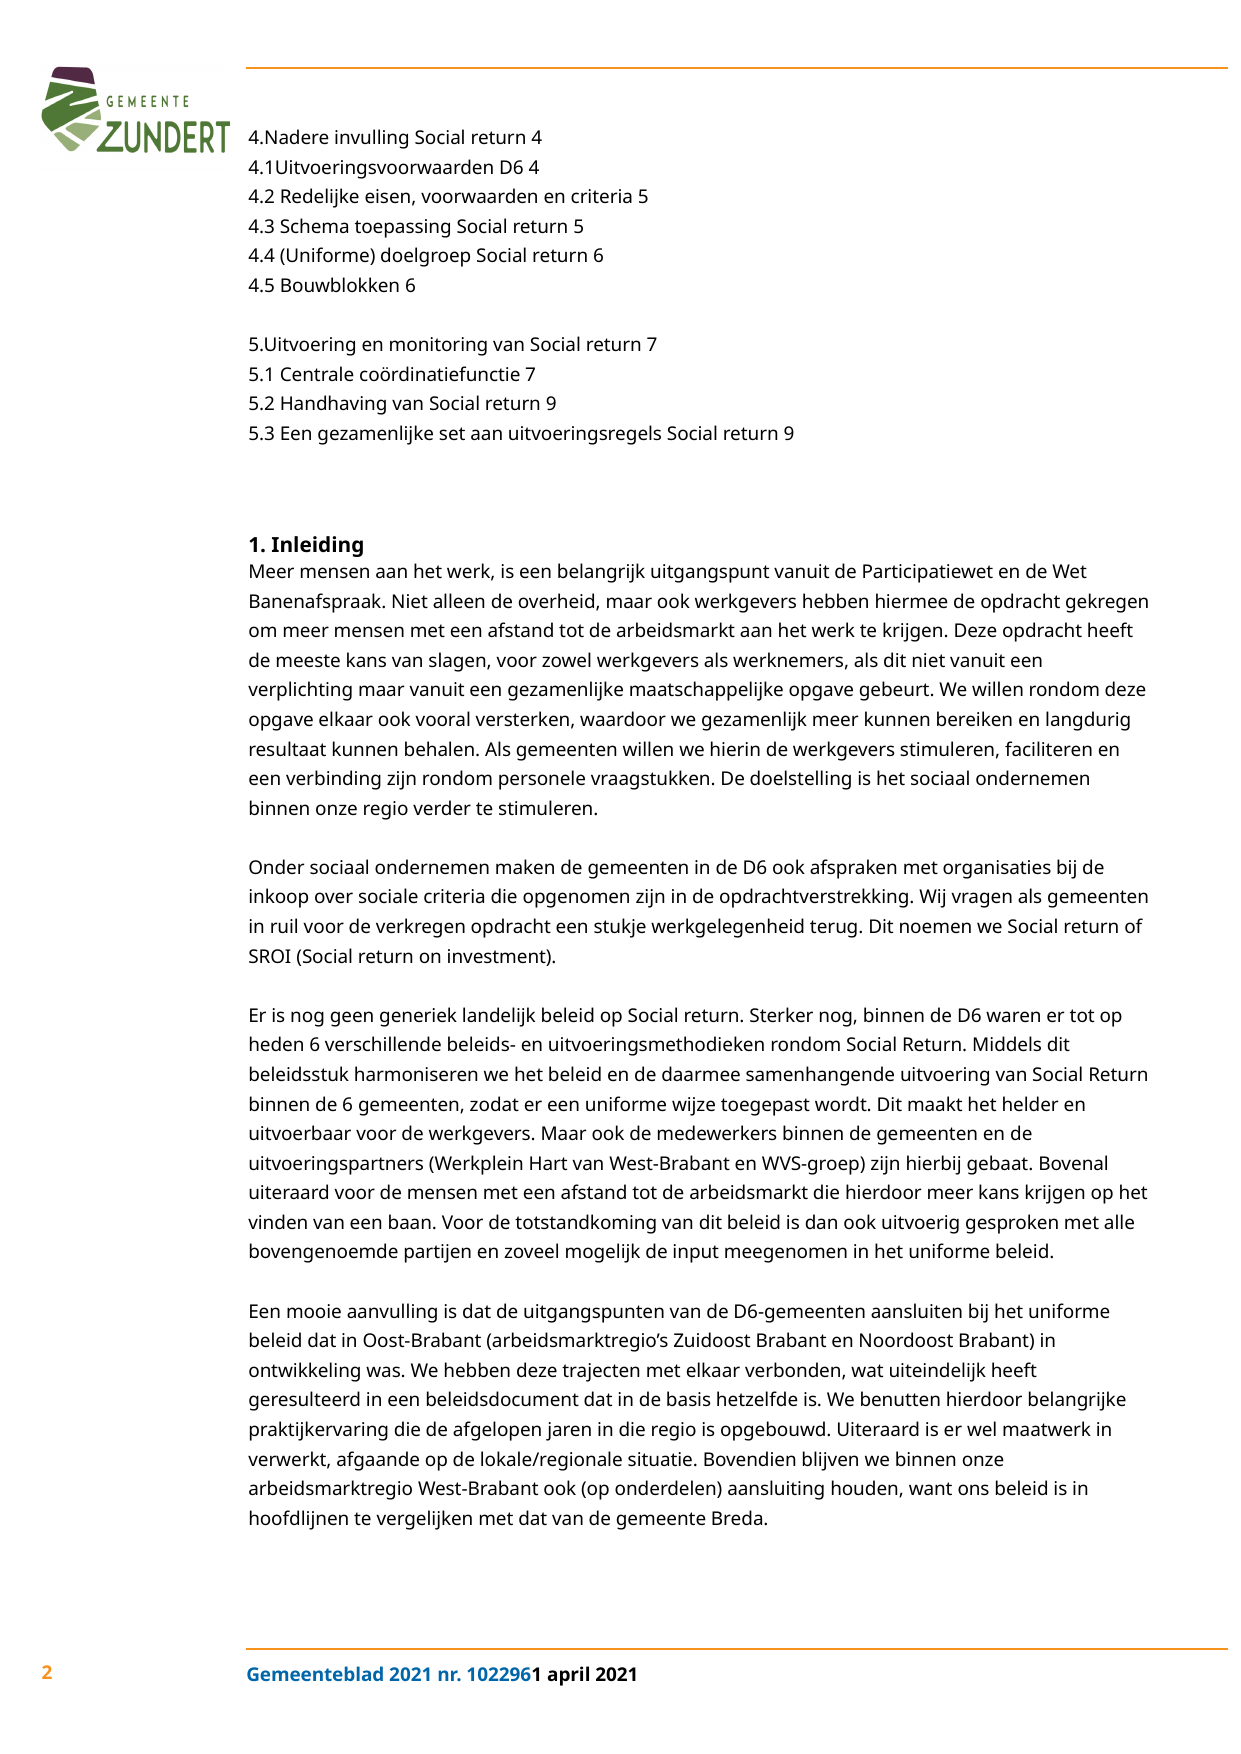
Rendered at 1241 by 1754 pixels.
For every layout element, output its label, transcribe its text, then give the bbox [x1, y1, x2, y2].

text Onder sociaal ondernemen maken de gemeenten in de D6 ook afspraken met organisaties bij de inkoop over sociale criteria die opgenomen zijn in de opdrachtverstrekking. Wij vragen als gemeenten in ruil voor de verkregen opdracht een stukje werkgelegenheid terug. Dit noemen we Social return of SROI (Social return on investment). [248, 854, 1152, 968]
text 4.4 (Uniforme) doelgroep Social return 6 [248, 243, 1152, 268]
picture [41, 47, 231, 172]
text 4.3 Schema toepassing Social return 5 [248, 213, 1152, 239]
text 4.2 Redelijke eisen, voorwaarden en criteria 5 [248, 183, 1152, 209]
text Er is nog geen generiek landelijk beleid op Social return. Sterker nog, binnen de D6 waren er tot op heden 6 verschillende beleids- en uitvoeringsmethodieken rondom Social Return. Middels dit beleidsstuk harmoniseren we het beleid en de daarmee samenhangende uitvoering van Social Return binnen de 6 gemeenten, zodat er een uniforme wijze toegepast wordt. Dit maakt het helder en uitvoerbaar voor de werkgevers. Maar ook de medewerkers binnen de gemeenten en de uitvoeringspartners (Werkplein Hart van West-Brabant en WVS-groep) zijn hierbij gebaat. Bovenal uiteraard voor de mensen met een afstand tot de arbeidsmarkt die hierdoor meer kans krijgen op het vinden van een baan. Voor de totstandkoming van dit beleid is dan ook uitvoerig gesproken met alle bovengenoemde partijen en zoveel mogelijk de input meegenomen in het uniforme beleid. [248, 1002, 1152, 1264]
text Meer mensen aan het werk, is een belangrijk uitgangspunt vanuit de Participatiewet en de Wet Banenafspraak. Niet alleen de overheid, maar ook werkgevers hebben hiermee de opdracht gekregen om meer mensen met een afstand tot de arbeidsmarkt aan het werk te krijgen. Deze opdracht heeft de meeste kans van slagen, voor zowel werkgevers als werknemers, als dit niet vanuit een verplichting maar vanuit een gezamenlijke maatschappelijke opgave gebeurt. We willen rondom deze opgave elkaar ook vooral versterken, waardoor we gezamenlijk meer kunnen bereiken en langdurig resultaat kunnen behalen. Als gemeenten willen we hierin de werkgevers stimuleren, faciliteren en een verbinding zijn rondom personele vraagstukken. De doelstelling is het sociaal ondernemen binnen onze regio verder te stimuleren. [248, 558, 1152, 821]
text Een mooie aanvulling is dat de uitgangspunten van de D6-gemeenten aansluiten bij het uniforme beleid dat in Oost-Brabant (arbeidsmarktregio’s Zuidoost Brabant en Noordoost Brabant) in ontwikkeling was. We hebben deze trajecten met elkaar verbonden, wat uiteindelijk heeft geresulteerd in een beleidsdocument dat in de basis hetzelfde is. We benutten hierdoor belangrijke praktijkervaring die de afgelopen jaren in die regio is opgebouwd. Uiteraard is er wel maatwerk in verwerkt, afgaande op de lokale/regionale situatie. Bovendien blijven we binnen onze arbeidsmarktregio West-Brabant ook (op onderdelen) aansluiting houden, want ons beleid is in hoofdlijnen te vergelijken met dat van de gemeente Breda. [248, 1298, 1152, 1531]
text 4.Nadere invulling Social return 4 [248, 124, 1152, 150]
text 4.1Uitvoeringsvoorwaarden D6 4 [248, 154, 1152, 180]
text 5.2 Handhaving van Social return 9 [248, 391, 1152, 416]
text 5.1 Centrale coördinatiefunctie 7 [248, 361, 1152, 387]
text 5.3 Een gezamenlijke set aan uitvoeringsregels Social return 9 [248, 420, 1152, 446]
text 1. Inleiding [248, 530, 1152, 558]
text 4.5 Bouwblokken 6 [248, 272, 1152, 298]
text 5.Uitvoering en monitoring van Social return 7 [248, 331, 1152, 357]
